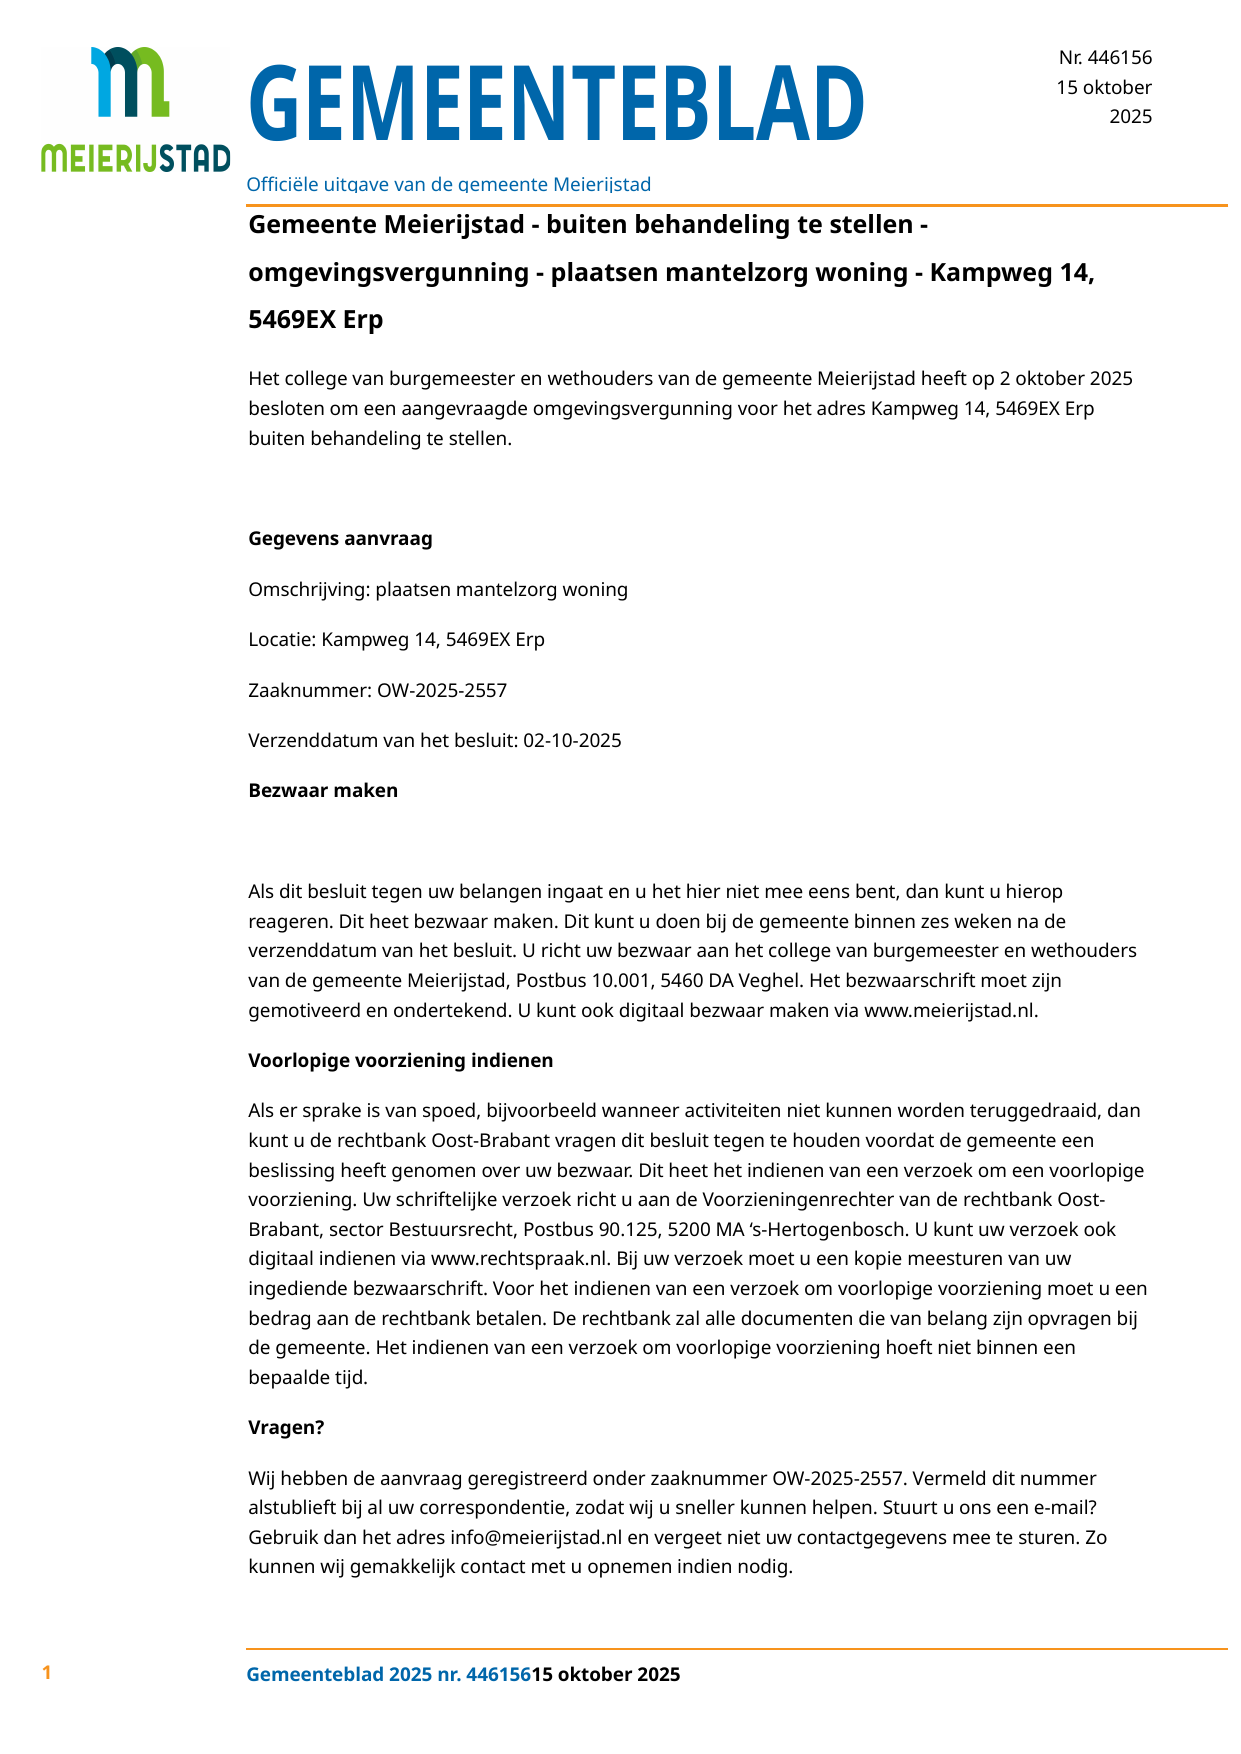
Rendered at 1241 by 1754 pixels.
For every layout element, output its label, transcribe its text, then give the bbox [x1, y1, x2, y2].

text Vragen? [248, 1414, 1152, 1440]
text Gemeente Meierijstad - buiten behandeling te stellen - omgevingsvergunning - plaatsen mantelzorg woning - Kampweg 14, 5469EX Erp [248, 207, 1152, 336]
text Omschrijving: plaatsen mantelzorg woning [248, 576, 1152, 602]
text Verzenddatum van het besluit: 02-10-2025 [248, 727, 1152, 753]
text Het college van burgemeester en wethouders van de gemeente Meierijstad heeft op 2 oktober 2025 besloten om een aangevraagde omgevingsvergunning voor het adres Kampweg 14, 5469EX Erp buiten behandeling te stellen. [248, 366, 1152, 450]
text Zaaknummer: OW-2025-2557 [248, 677, 1152, 702]
text Locatie: Kampweg 14, 5469EX Erp [248, 626, 1152, 652]
picture [41, 47, 231, 172]
text Als er sprake is van spoed, bijvoorbeeld wanneer activiteiten niet kunnen worden teruggedraaid, dan kunt u de rechtbank Oost-Brabant vragen dit besluit tegen te houden voordat de gemeente een beslissing heeft genomen over uw bezwaar. Dit heet het indienen van een verzoek om een voorlopige voorziening. Uw schriftelijke verzoek richt u aan de Voorzieningenrechter van de rechtbank Oost-Brabant, sector Bestuursrecht, Postbus 90.125, 5200 MA ‘s-Hertogenbosch. U kunt uw verzoek ook digitaal indienen via www.rechtspraak.nl. Bij uw verzoek moet u een kopie meesturen van uw ingediende bezwaarschrift. Voor het indienen van een verzoek om voorlopige voorziening moet u een bedrag aan de rechtbank betalen. De rechtbank zal alle documenten die van belang zijn opvragen bij de gemeente. Het indienen van een verzoek om voorlopige voorziening hoeft niet binnen een bepaalde tijd. [248, 1098, 1152, 1389]
text Als dit besluit tegen uw belangen ingaat en u het hier niet mee eens bent, dan kunt u hierop reageren. Dit heet bezwaar maken. Dit kunt u doen bij de gemeente binnen zes weken na de verzenddatum van het besluit. U richt uw bezwaar aan het college van burgemeester en wethouders van de gemeente Meierijstad, Postbus 10.001, 5460 DA Veghel. Het bezwaarschrift moet zijn gemotiveerd en ondertekend. U kunt ook digitaal bezwaar maken via www.meierijstad.nl. [248, 878, 1152, 1022]
text Gegevens aanvraag [248, 526, 1152, 551]
text Wij hebben de aanvraag geregistreerd onder zaaknummer OW-2025-2557. Vermeld dit nummer alstublieft bij al uw correspondentie, zodat wij u sneller kunnen helpen. Stuurt u ons een e-mail? Gebruik dan het adres info@meierijstad.nl en vergeet niet uw contactgegevens mee te sturen. Zo kunnen wij gemakkelijk contact met u opnemen indien nodig. [248, 1465, 1152, 1579]
text Voorlopige voorziening indienen [248, 1047, 1152, 1073]
text Bezwaar maken [248, 778, 1152, 803]
